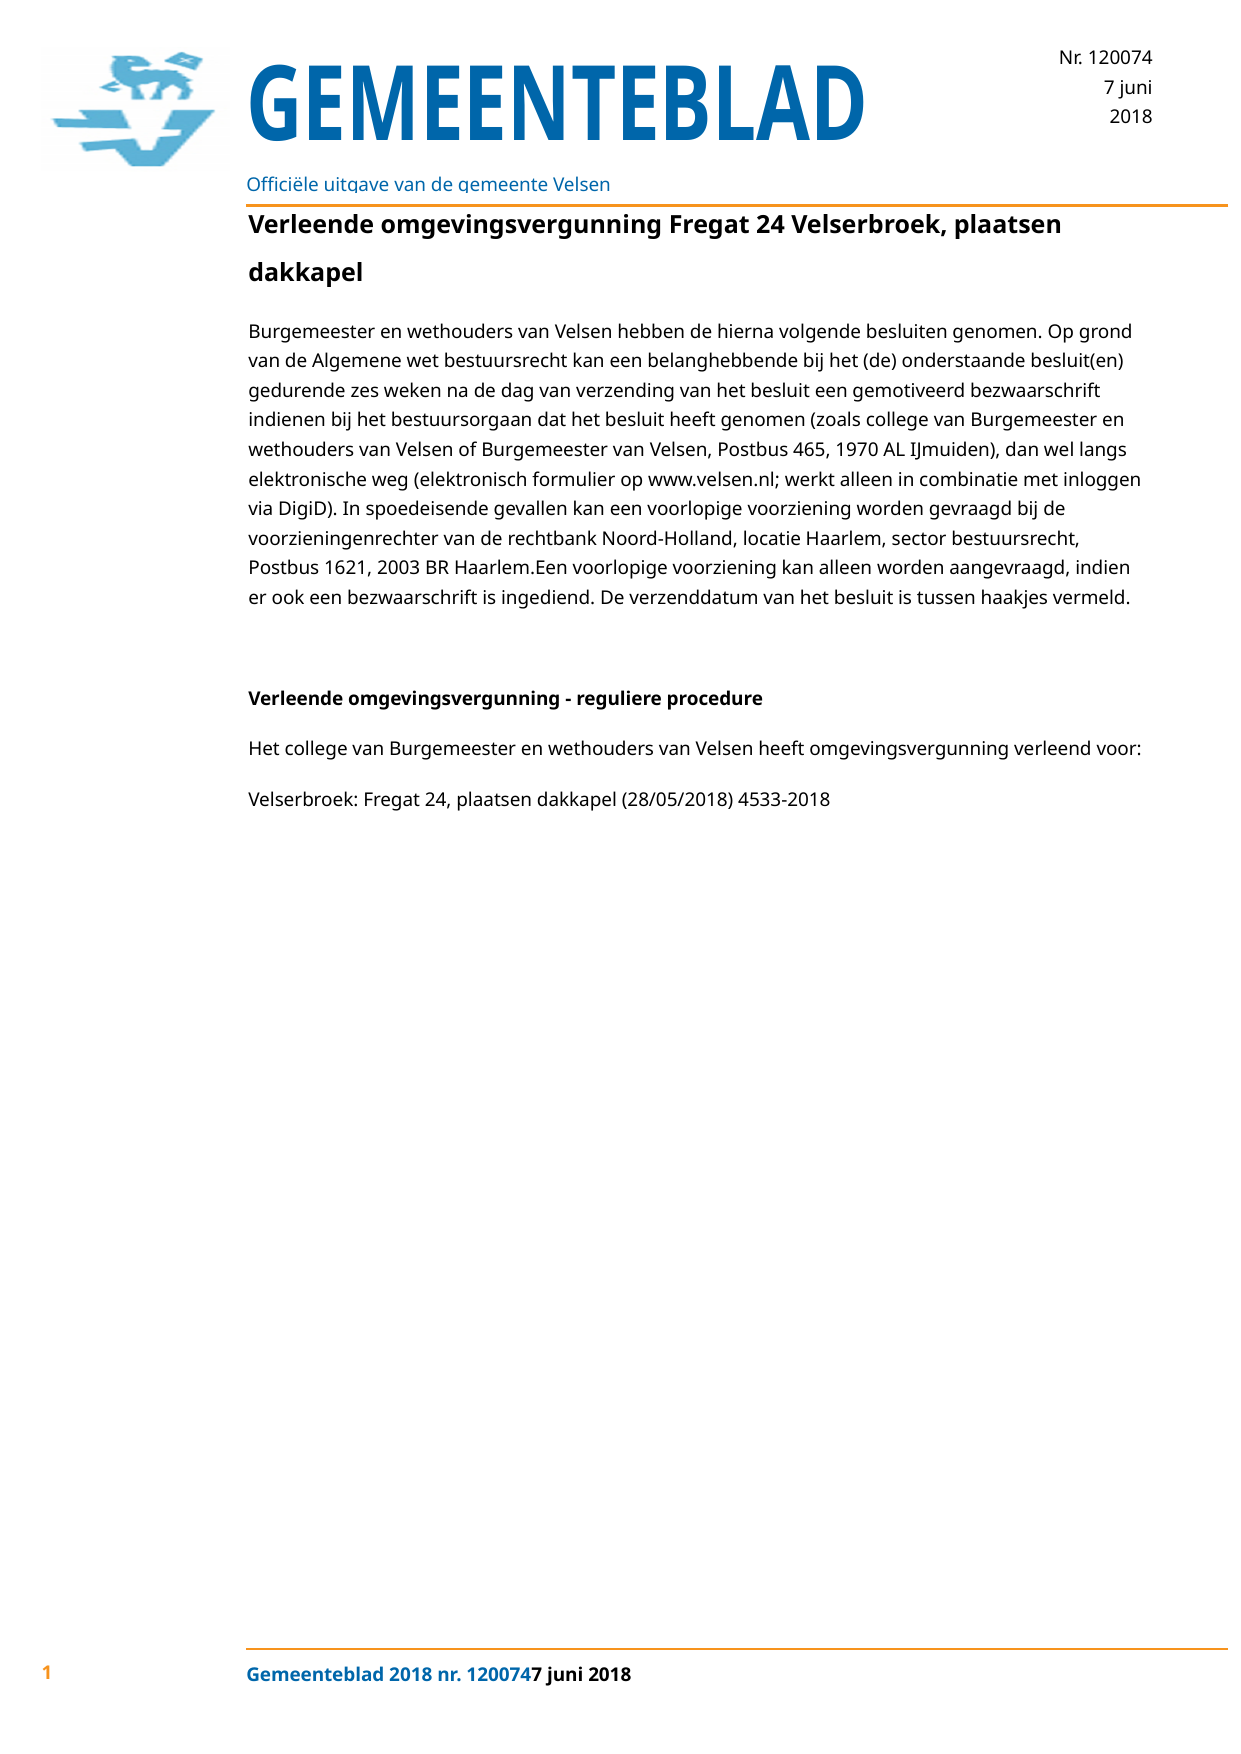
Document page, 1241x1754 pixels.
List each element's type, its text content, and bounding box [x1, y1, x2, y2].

text Verleende omgevingsvergunning Fregat 24 Velserbroek, plaatsen dakkapel [248, 207, 1152, 288]
picture [41, 47, 231, 172]
text Het college van Burgemeester en wethouders van Velsen heeft omgevingsvergunning verleend voor: [248, 735, 1152, 761]
text Velserbroek: Fregat 24, plaatsen dakkapel (28/05/2018) 4533-2018 [248, 786, 1152, 812]
text Verleende omgevingsvergunning - reguliere procedure [248, 685, 1152, 711]
text Burgemeester en wethouders van Velsen hebben de hierna volgende besluiten genomen. Op grond van de Algemene wet bestuursrecht kan een belanghebbende bij het (de) onderstaande besluit(en) gedurende zes weken na de dag van verzending van het besluit een gemotiveerd bezwaarschrift indienen bij het bestuursorgaan dat het besluit heeft genomen (zoals college van Burgemeester en wethouders van Velsen of Burgemeester van Velsen, Postbus 465, 1970 AL IJmuiden), dan wel langs elektronische weg (elektronisch formulier op www.velsen.nl; werkt alleen in combinatie met inloggen via DigiD). In spoedeisende gevallen kan een voorlopige voorziening worden gevraagd bij de voorzieningenrechter van de rechtbank Noord-Holland, locatie Haarlem, sector bestuursrecht, Postbus 1621, 2003 BR Haarlem.Een voorlopige voorziening kan alleen worden aangevraagd, indien er ook een bezwaarschrift is ingediend. De verzenddatum van het besluit is tussen haakjes vermeld. [248, 318, 1152, 610]
